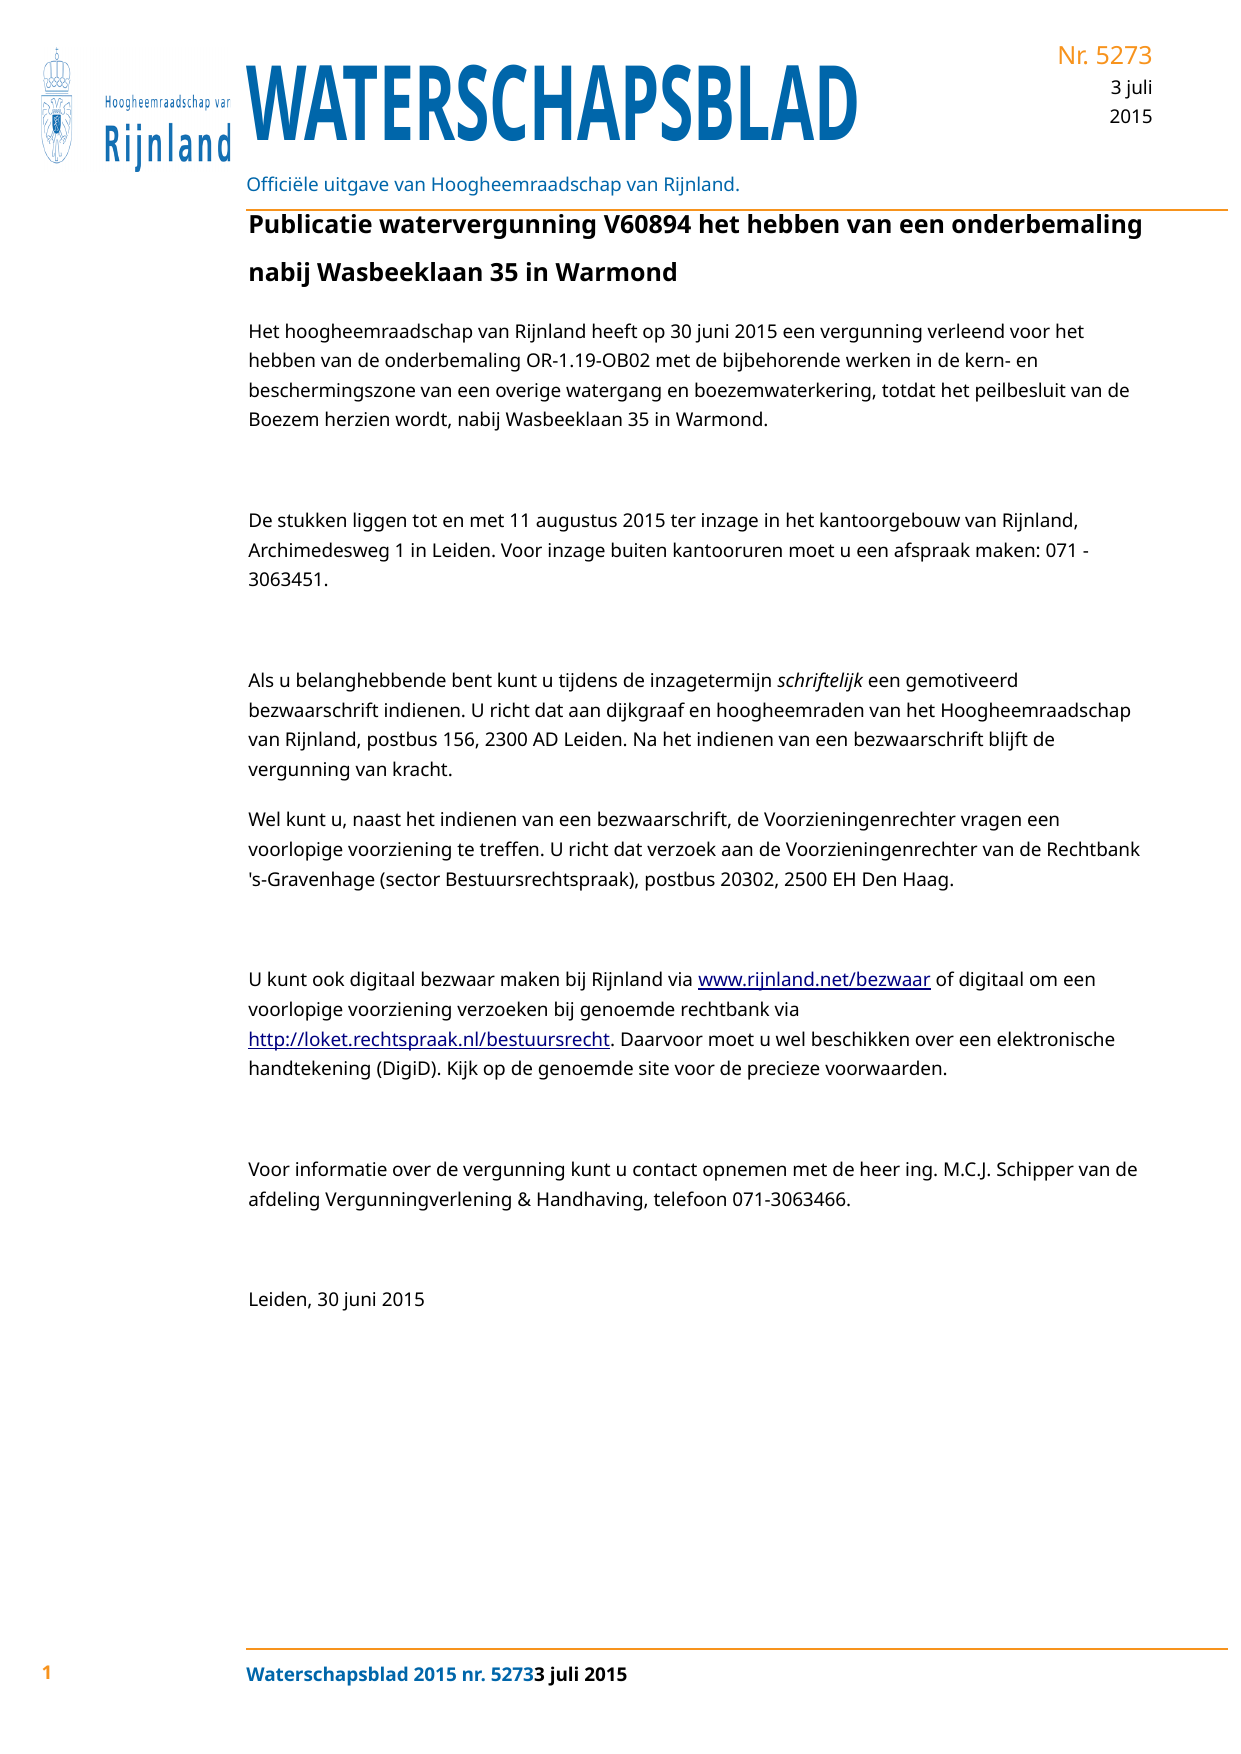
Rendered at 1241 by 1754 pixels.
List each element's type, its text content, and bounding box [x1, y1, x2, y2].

text U kunt ook digitaal bezwaar maken bij Rijnland via www.rijnland.net/bezwaar of digitaal om een voorlopige voorziening verzoeken bij genoemde rechtbank via http://loket.rechtspraak.nl/bestuursrecht. Daarvoor moet u wel beschikken over een elektronische handtekening (DigiD). Kijk op de genoemde site voor de precieze voorwaarden. [248, 967, 1152, 1081]
text Voor informatie over de vergunning kunt u contact opnemen met de heer ing. M.C.J. Schipper van de afdeling Vergunningverlening & Handhaving, telefoon 071-3063466. [248, 1156, 1152, 1212]
picture [41, 47, 231, 172]
text Leiden, 30 juni 2015 [248, 1287, 1152, 1312]
text Als u belanghebbende bent kunt u tijdens de inzagetermijn schriftelijk een gemotiveerd bezwaarschrift indienen. U richt dat aan dijkgraaf en hoogheemraden van het Hoogheemraadschap van Rijnland, postbus 156, 2300 AD Leiden. Na het indienen van een bezwaarschrift blijft de vergunning van kracht. [248, 667, 1152, 782]
text De stukken liggen tot en met 11 augustus 2015 ter inzage in het kantoorgebouw van Rijnland, Archimedesweg 1 in Leiden. Voor inzage buiten kantooruren moet u een afspraak maken: 071 - 3063451. [248, 507, 1152, 592]
text Wel kunt u, naast het indienen van een bezwaarschrift, de Voorzieningenrechter vragen een voorlopige voorziening te treffen. U richt dat verzoek aan de Voorzieningenrechter van de Rechtbank 's-Gravenhage (sector Bestuursrechtspraak), postbus 20302, 2500 EH Den Haag. [248, 807, 1152, 892]
text Het hoogheemraadschap van Rijnland heeft op 30 juni 2015 een vergunning verleend voor het hebben van de onderbemaling OR-1.19-OB02 met de bijbehorende werken in de kern- en beschermingszone van een overige watergang en boezemwaterkering, totdat het peilbesluit van de Boezem herzien wordt, nabij Wasbeeklaan 35 in Warmond. [248, 318, 1152, 432]
text Publicatie watervergunning V60894 het hebben van een onderbemaling nabij Wasbeeklaan 35 in Warmond [248, 211, 1152, 288]
